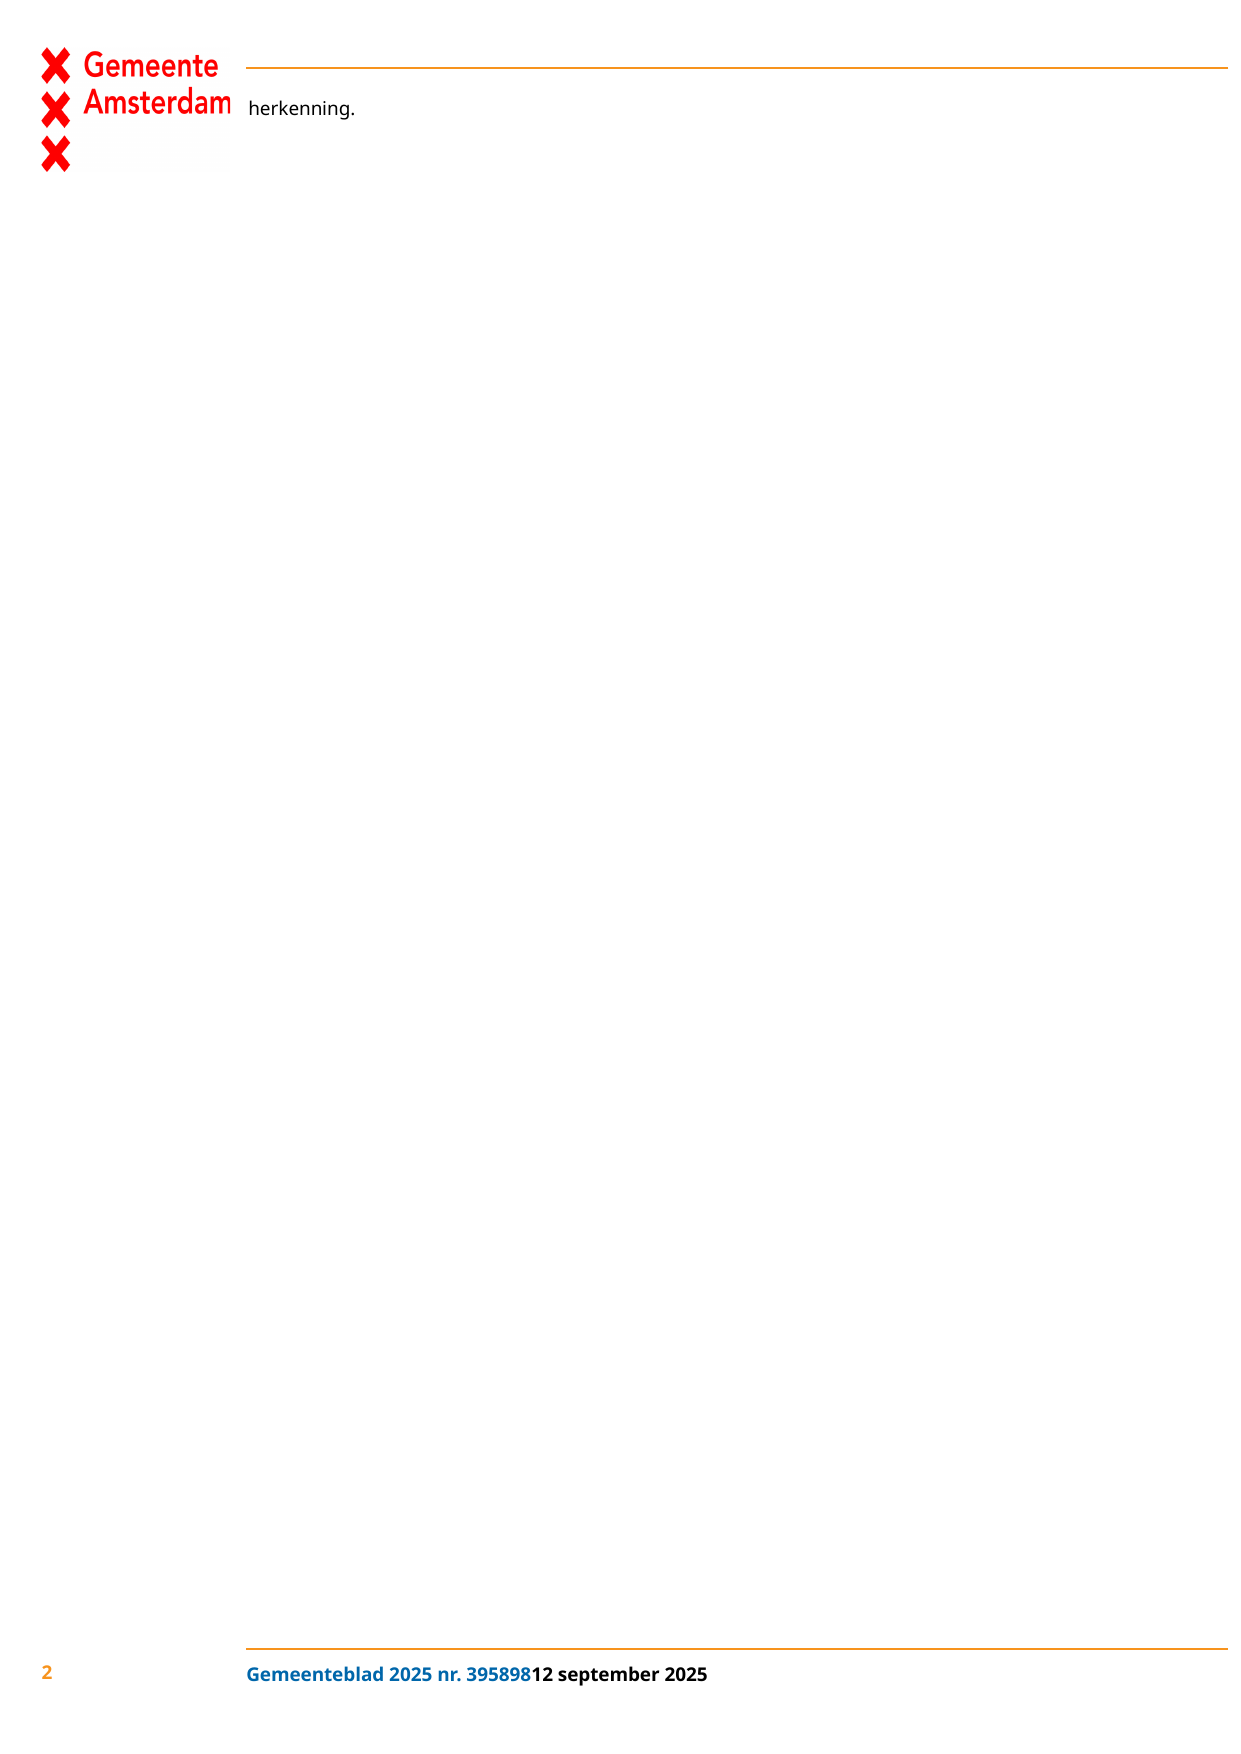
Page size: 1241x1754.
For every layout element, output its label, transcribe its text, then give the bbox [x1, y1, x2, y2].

text herkenning. [248, 95, 1152, 121]
picture [41, 47, 231, 172]
